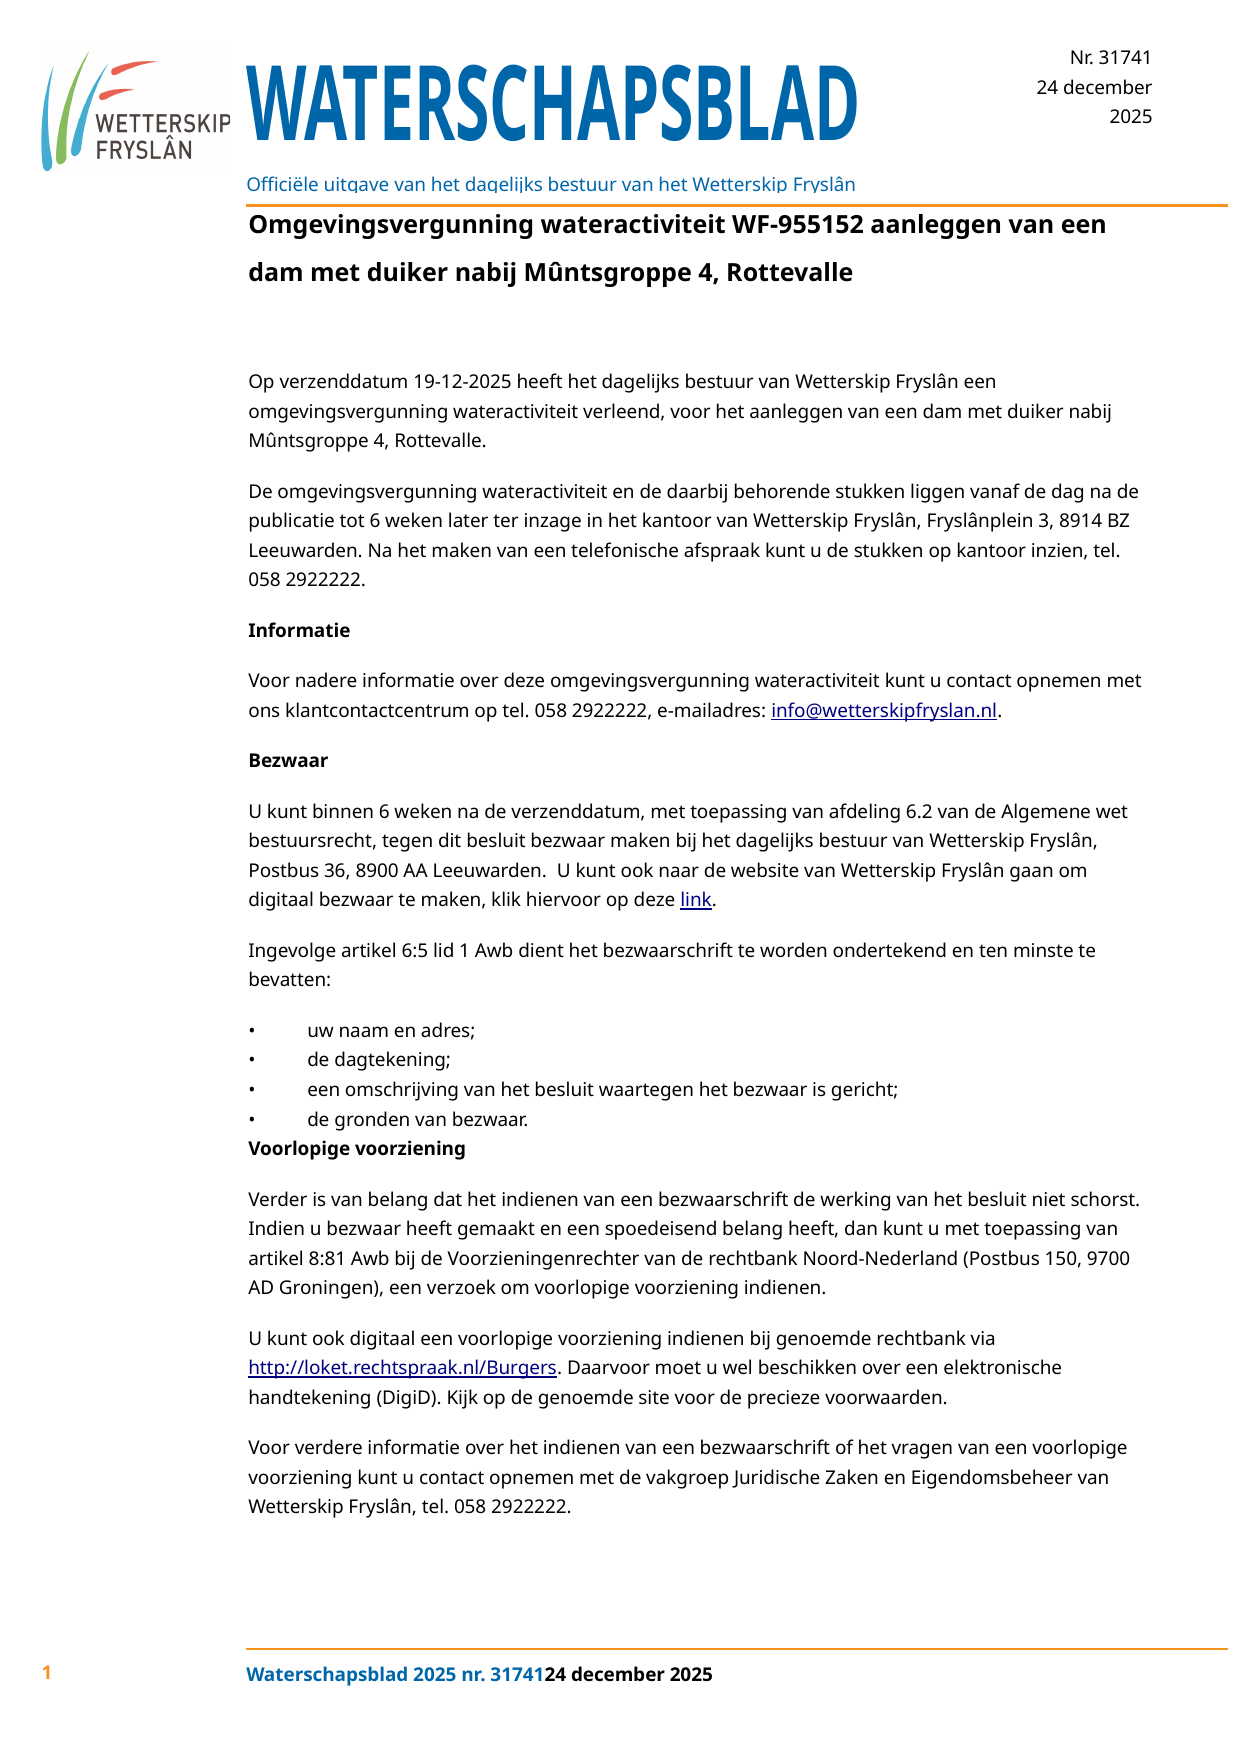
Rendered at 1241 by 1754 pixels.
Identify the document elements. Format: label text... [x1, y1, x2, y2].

text U kunt binnen 6 weken na de verzenddatum, met toepassing van afdeling 6.2 van de Algemene wet bestuursrecht, tegen dit besluit bezwaar maken bij het dagelijks bestuur van Wetterskip Fryslân, Postbus 36, 8900 AA Leeuwarden. U kunt ook naar de website van Wetterskip Fryslân gaan om digitaal bezwaar te maken, klik hiervoor op deze link. [248, 798, 1152, 912]
list de gronden van bezwaar. [248, 1106, 1152, 1132]
list een omschrijving van het besluit waartegen het bezwaar is gericht; [248, 1076, 1152, 1102]
text Omgevingsvergunning wateractiviteit WF-955152 aanleggen van een dam met duiker nabij Mûntsgroppe 4, Rottevalle [248, 207, 1152, 288]
text Voorlopige voorziening [248, 1135, 1152, 1161]
text Bezwaar [248, 747, 1152, 773]
text Voor verdere informatie over het indienen van een bezwaarschrift of het vragen van een voorlopige voorziening kunt u contact opnemen met de vakgroep Juridische Zaken en Eigendomsbeheer van Wetterskip Fryslân, tel. 058 2922222. [248, 1434, 1152, 1519]
text Op verzenddatum 19-12-2025 heeft het dagelijks bestuur van Wetterskip Fryslân een omgevingsvergunning wateractiviteit verleend, voor het aanleggen van een dam met duiker nabij Mûntsgroppe 4, Rottevalle. [248, 368, 1152, 453]
text U kunt ook digitaal een voorlopige voorziening indienen bij genoemde rechtbank via http://loket.rechtspraak.nl/Burgers. Daarvoor moet u wel beschikken over een elektronische handtekening (DigiD). Kijk op de genoemde site voor de precieze voorwaarden. [248, 1325, 1152, 1410]
text Voor nadere informatie over deze omgevingsvergunning wateractiviteit kunt u contact opnemen met ons klantcontactcentrum op tel. 058 2922222, e-mailadres: info@wetterskipfryslan.nl. [248, 667, 1152, 723]
text Verder is van belang dat het indienen van een bezwaarschrift de werking van het besluit niet schorst. Indien u bezwaar heeft gemaakt en een spoedeisend belang heeft, dan kunt u met toepassing van artikel 8:81 Awb bij de Voorzieningenrechter van de rechtbank Noord-Nederland (Postbus 150, 9700 AD Groningen), een verzoek om voorlopige voorziening indienen. [248, 1186, 1152, 1300]
text Ingevolge artikel 6:5 lid 1 Awb dient het bezwaarschrift te worden ondertekend en ten minste te bevatten: [248, 937, 1152, 992]
picture [41, 47, 231, 172]
list de dagtekening; [248, 1047, 1152, 1072]
list uw naam en adres; [248, 1017, 1152, 1043]
text Informatie [248, 617, 1152, 643]
text De omgevingsvergunning wateractiviteit en de daarbij behorende stukken liggen vanaf de dag na de publicatie tot 6 weken later ter inzage in het kantoor van Wetterskip Fryslân, Fryslânplein 3, 8914 BZ Leeuwarden. Na het maken van een telefonische afspraak kunt u de stukken op kantoor inzien, tel. 058 2922222. [248, 478, 1152, 592]
